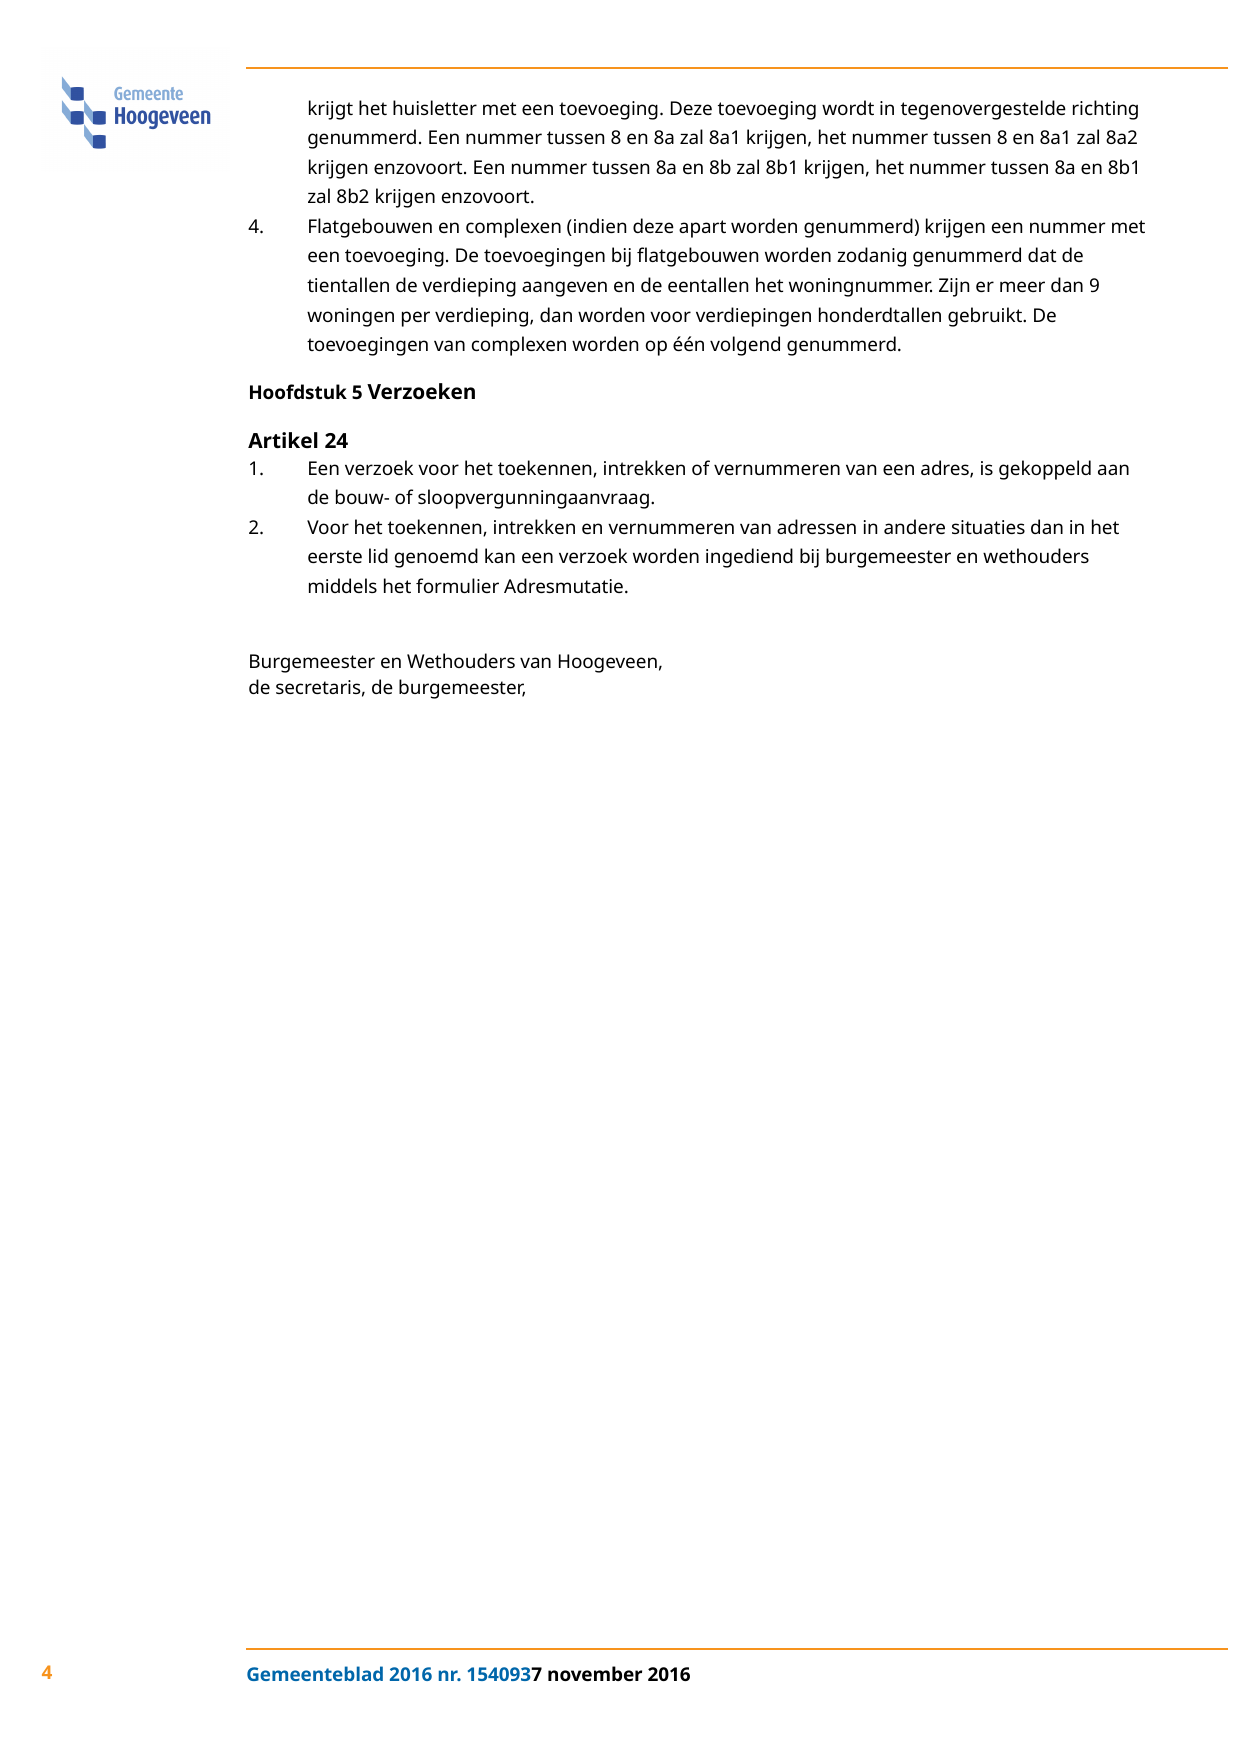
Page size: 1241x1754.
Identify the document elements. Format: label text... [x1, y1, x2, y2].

list Een verzoek voor het toekennen, intrekken of vernummeren van een adres, is gekoppeld aan de bouw- of sloopvergunningaanvraag. [248, 455, 1152, 510]
list Voor het toekennen, intrekken en vernummeren van adressen in andere situaties dan in het eerste lid genoemd kan een verzoek worden ingediend bij burgemeester en wethouders middels het formulier Adresmutatie. [248, 514, 1152, 599]
text de secretaris, de burgemeester, [248, 674, 1152, 700]
text Hoofdstuk 5 Verzoeken [248, 377, 1152, 406]
list krijgt het huisletter met een toevoeging. Deze toevoeging wordt in tegenovergestelde richting genummerd. Een nummer tussen 8 en 8a zal 8a1 krijgen, het nummer tussen 8 en 8a1 zal 8a2 krijgen enzovoort. Een nummer tussen 8a en 8b zal 8b1 krijgen, het nummer tussen 8a en 8b1 zal 8b2 krijgen enzovoort. [248, 95, 1152, 209]
picture [41, 47, 231, 172]
list Flatgebouwen en complexen (indien deze apart worden genummerd) krijgen een nummer met een toevoeging. De toevoegingen bij flatgebouwen worden zodanig genummerd dat de tientallen de verdieping aangeven en de eentallen het woningnummer. Zijn er meer dan 9 woningen per verdieping, dan worden voor verdiepingen honderdtallen gebruikt. De toevoegingen van complexen worden op één volgend genummerd. [248, 213, 1152, 357]
text Artikel 24 [248, 426, 1152, 455]
text Burgemeester en Wethouders van Hoogeveen, [248, 648, 1152, 674]
